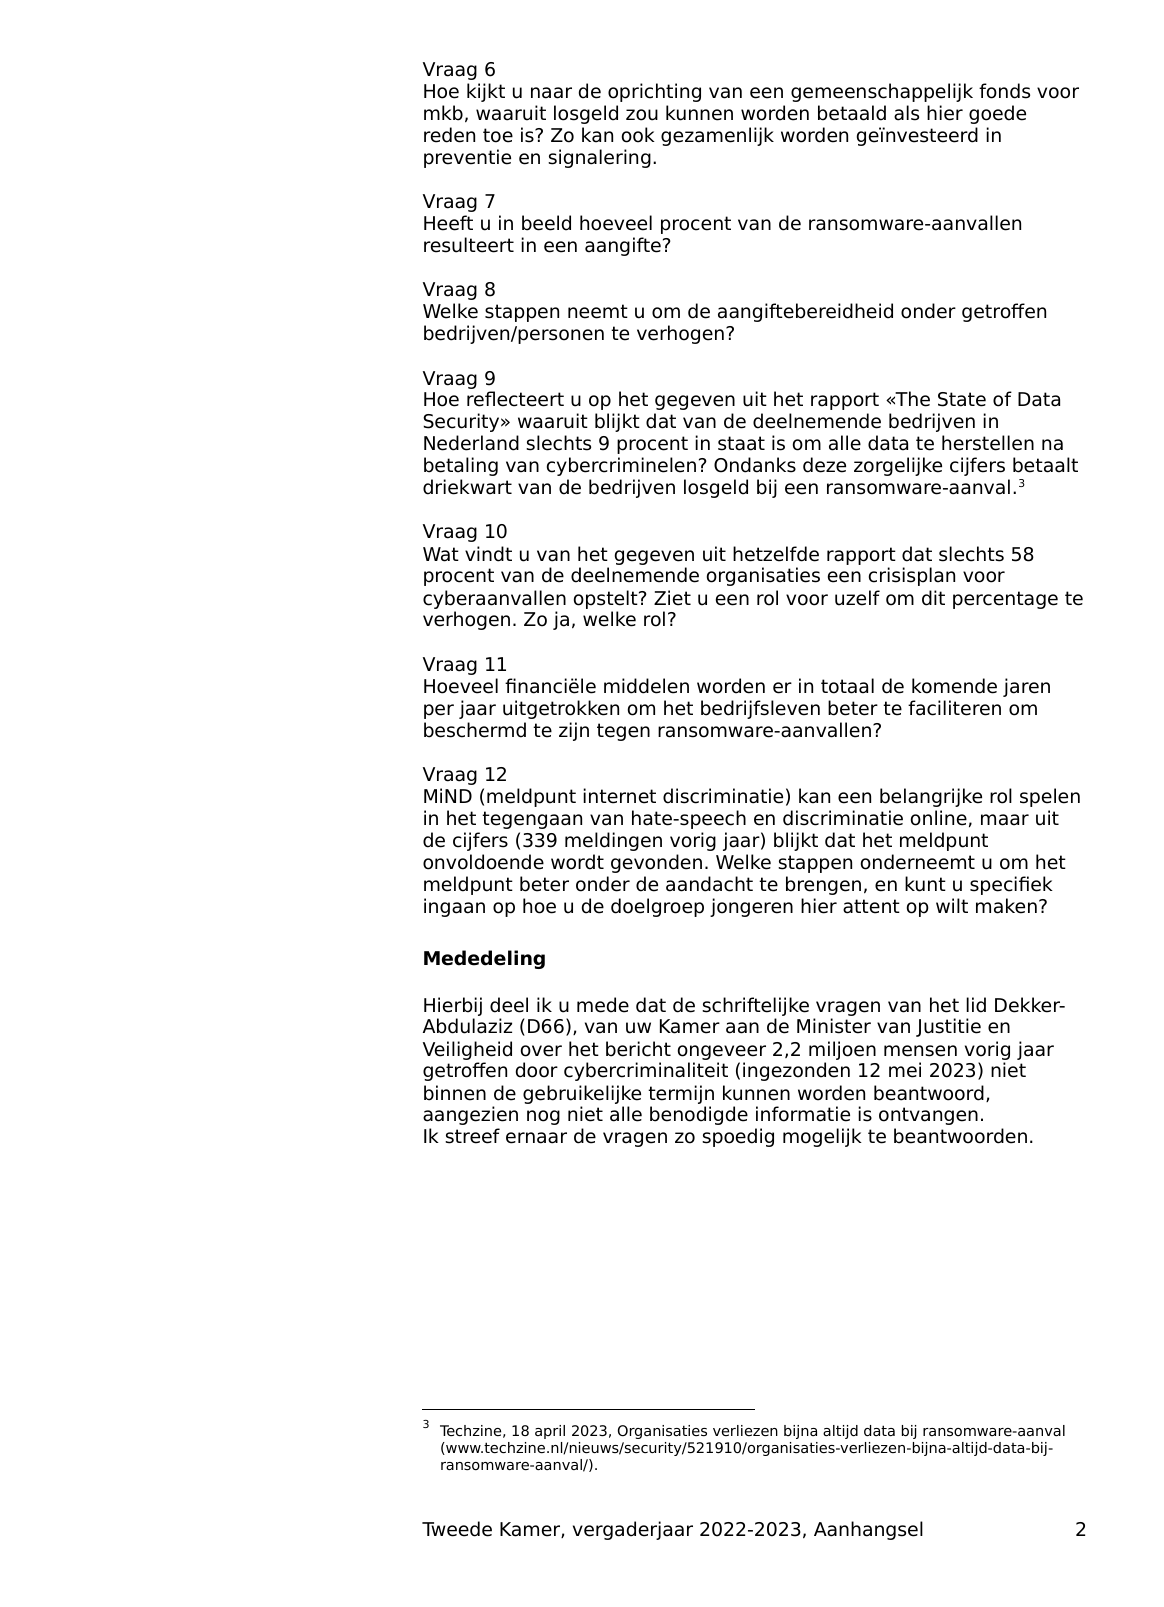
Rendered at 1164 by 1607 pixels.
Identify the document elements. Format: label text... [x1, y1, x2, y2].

text Wat vindt u van het gegeven uit hetzelfde rapport dat slechts 58 procent van de deelnemende organisaties een crisisplan voor cyberaanvallen opstelt? Ziet u een rol voor uzelf om dit percentage te verhogen. Zo ja, welke rol? [422, 543, 1087, 631]
text Techzine, 18 april 2023, Organisaties verliezen bijna altijd data bij ransomware-aanval (www.techzine.nl/nieuws/security/521910/organisaties-verliezen-bijna-altijd-data-bij-ransomware-aanval/). [422, 1418, 1087, 1474]
text Hoe reflecteert u op het gegeven uit het rapport «The State of Data Security» waaruit blijkt dat van de deelnemende bedrijven in Nederland slechts 9 procent in staat is om alle data te herstellen na betaling van cybercriminelen? Ondanks deze zorgelijke cijfers betaalt driekwart van de bedrijven losgeld bij een ransomware-aanval. [422, 389, 1087, 499]
text Vraag 12 [422, 764, 1087, 786]
text Vraag 11 [422, 653, 1087, 676]
text Vraag 8 [422, 279, 1087, 301]
subtitle Mededeling [422, 947, 1087, 969]
text Vraag 10 [422, 521, 1087, 543]
text Welke stappen neemt u om de aangiftebereidheid onder getroffen bedrijven/personen te verhogen? [422, 301, 1087, 345]
text Vraag 6 [422, 59, 1087, 81]
text Hoe kijkt u naar de oprichting van een gemeenschappelijk fonds voor mkb, waaruit losgeld zou kunnen worden betaald als hier goede reden toe is? Zo kan ook gezamenlijk worden geïnvesteerd in preventie en signalering. [422, 81, 1087, 169]
text Ik streef ernaar de vragen zo spoedig mogelijk te beantwoorden. [422, 1126, 1087, 1148]
text Hoeveel financiële middelen worden er in totaal de komende jaren per jaar uitgetrokken om het bedrijfsleven beter te faciliteren om beschermd te zijn tegen ransomware-aanvallen? [422, 676, 1087, 741]
text Vraag 9 [422, 367, 1087, 389]
text MiND (meldpunt internet discriminatie) kan een belangrijke rol spelen in het tegengaan van hate-speech en discriminatie online, maar uit de cijfers (339 meldingen vorig jaar) blijkt dat het meldpunt onvoldoende wordt gevonden. Welke stappen onderneemt u om het meldpunt beter onder de aandacht te brengen, en kunt u specifiek ingaan op hoe u de doelgroep jongeren hier attent op wilt maken? [422, 786, 1087, 917]
text Heeft u in beeld hoeveel procent van de ransomware-aanvallen resulteert in een aangifte? [422, 213, 1087, 257]
text Vraag 7 [422, 191, 1087, 213]
text Hierbij deel ik u mede dat de schriftelijke vragen van het lid Dekker-Abdulaziz (D66), van uw Kamer aan de Minister van Justitie en Veiligheid over het bericht ongeveer 2,2 miljoen mensen vorig jaar getroffen door cybercriminaliteit (ingezonden 12 mei 2023) niet binnen de gebruikelijke termijn kunnen worden beantwoord, aangezien nog niet alle benodigde informatie is ontvangen. [422, 994, 1087, 1126]
